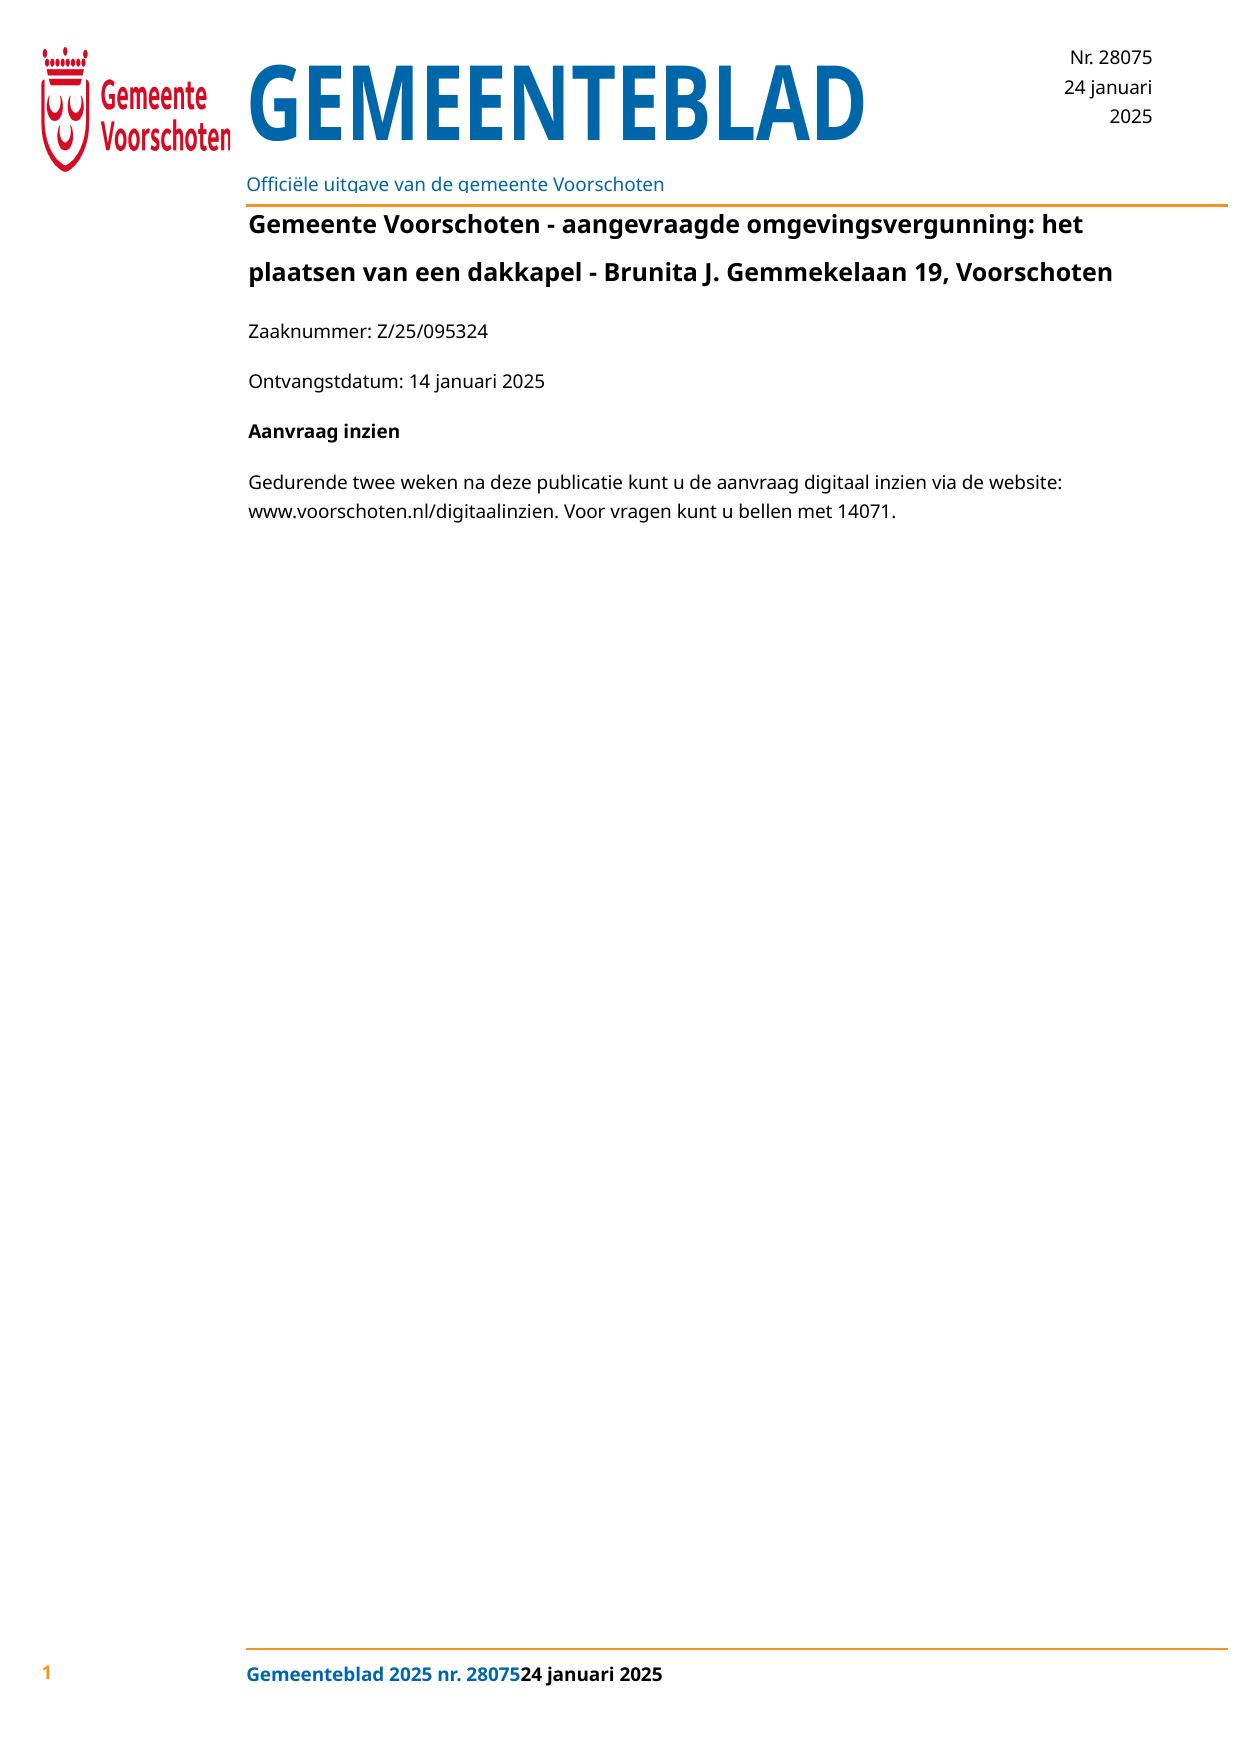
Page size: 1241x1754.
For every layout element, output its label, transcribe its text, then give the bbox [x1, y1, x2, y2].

text Aanvraag inzien [248, 419, 1152, 444]
text Gemeente Voorschoten - aangevraagde omgevingsvergunning: het plaatsen van een dakkapel - Brunita J. Gemmekelaan 19, Voorschoten [248, 207, 1152, 288]
text Zaaknummer: Z/25/095324 [248, 318, 1152, 344]
picture [41, 47, 231, 172]
text Gedurende twee weken na deze publicatie kunt u de aanvraag digitaal inzien via de website: www.voorschoten.nl/digitaalinzien. Voor vragen kunt u bellen met 14071. [248, 469, 1152, 524]
text Ontvangstdatum: 14 januari 2025 [248, 368, 1152, 394]
